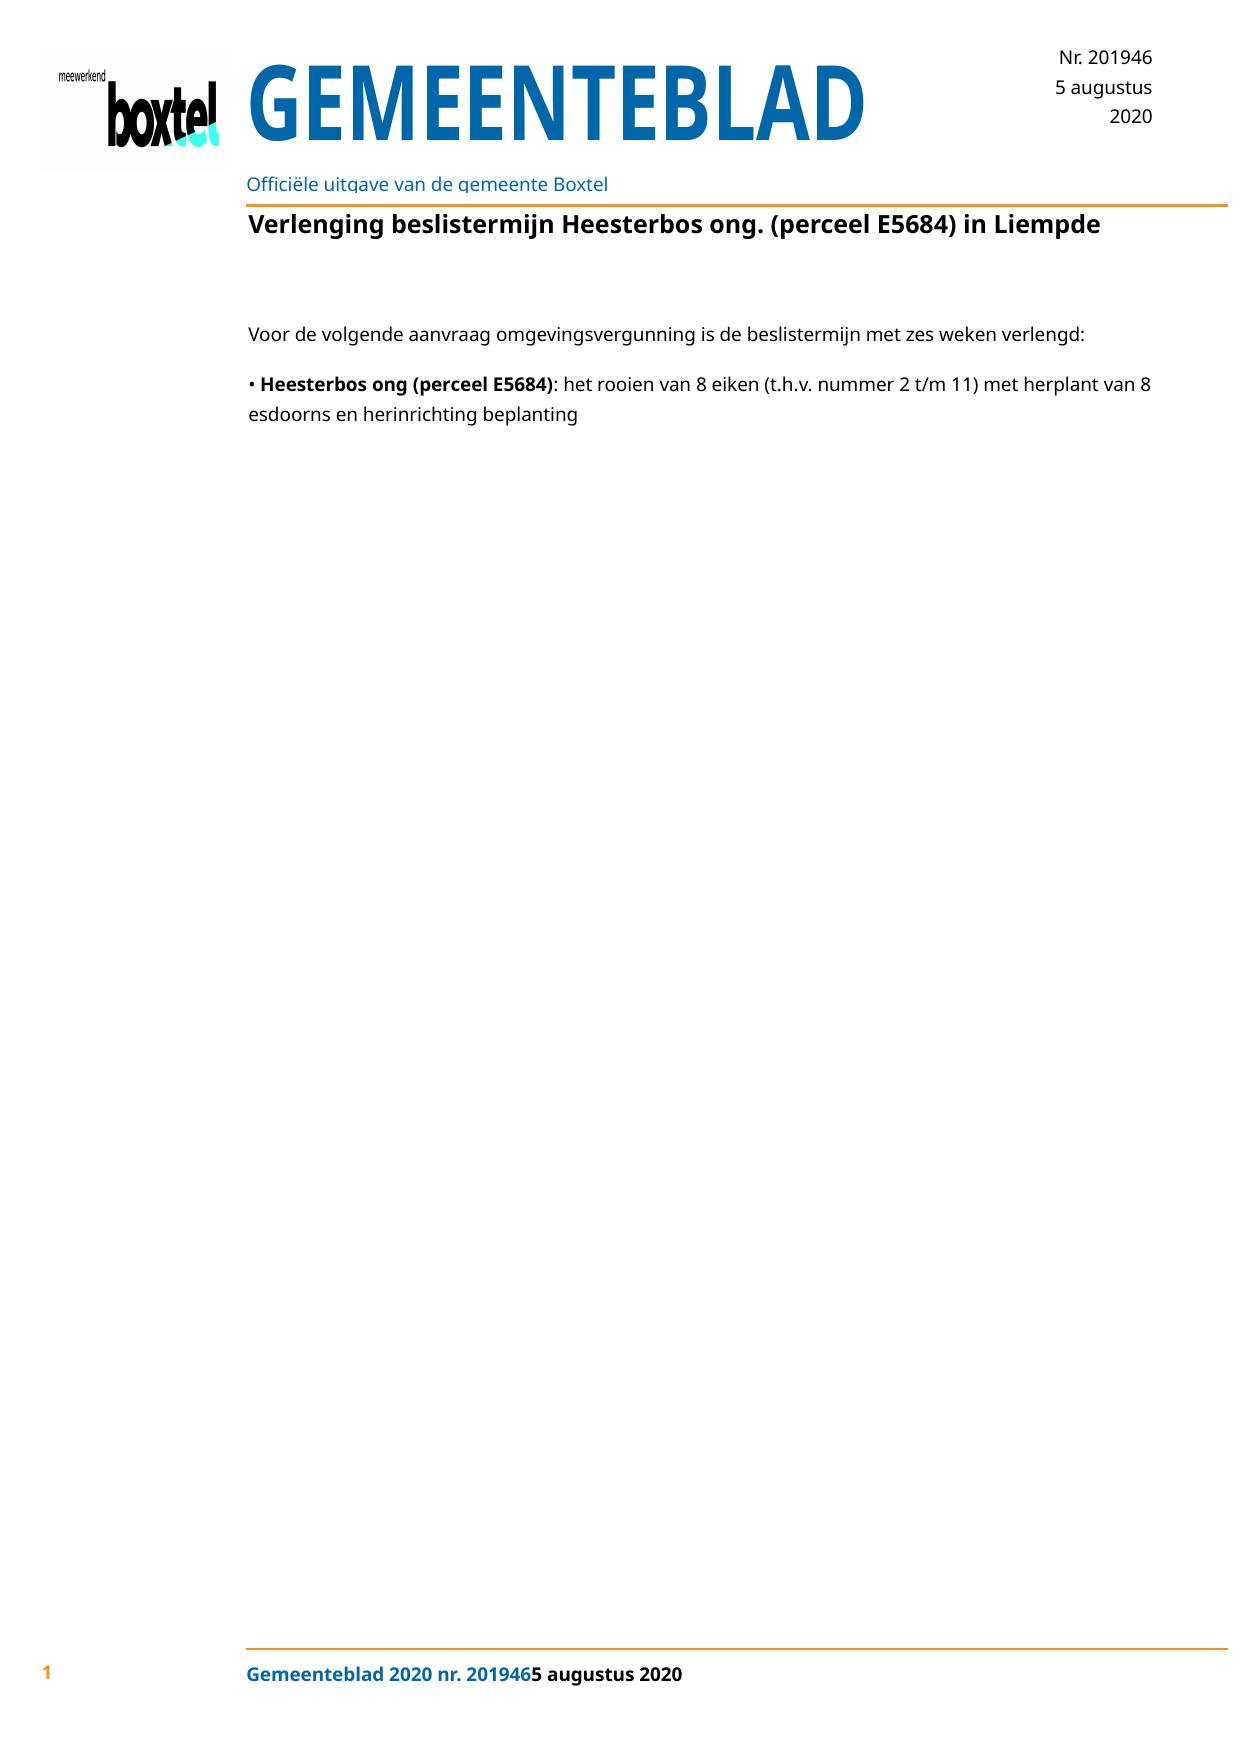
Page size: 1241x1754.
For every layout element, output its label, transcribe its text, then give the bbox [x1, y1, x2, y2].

text Voor de volgende aanvraag omgevingsvergunning is de beslistermijn met zes weken verlengd: [248, 321, 1152, 346]
picture [41, 47, 231, 172]
text • Heesterbos ong (perceel E5684): het rooien van 8 eiken (t.h.v. nummer 2 t/m 11) met herplant van 8 esdoorns en herinrichting beplanting [248, 371, 1152, 426]
text Verlenging beslistermijn Heesterbos ong. (perceel E5684) in Liempde [248, 207, 1152, 241]
